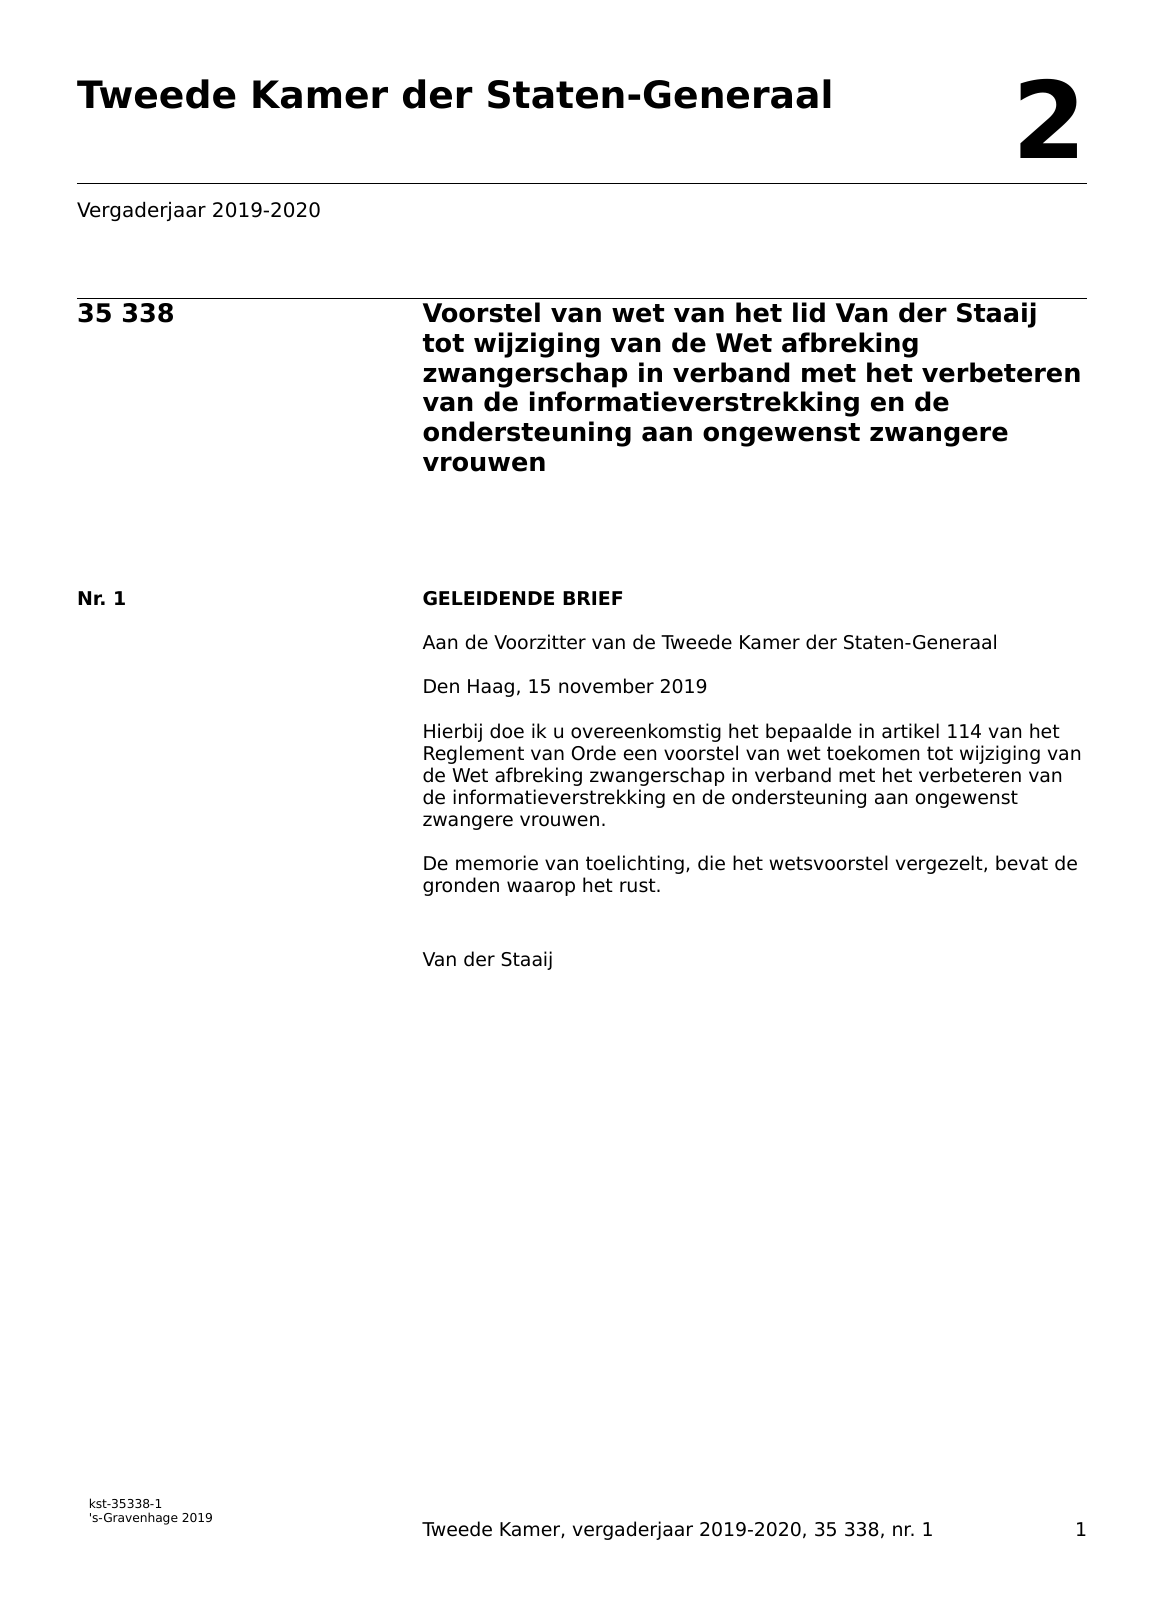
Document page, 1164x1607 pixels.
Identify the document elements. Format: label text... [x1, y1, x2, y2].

text De memorie van toelichting, die het wetsvoorstel vergezelt, bevat de gronden waarop het rust. [422, 853, 1087, 897]
text 's-Gravenhage 2019 [88, 1511, 323, 1525]
subtitle Nr. 1 GELEIDENDE BRIEF [77, 588, 1087, 610]
table_header Tweede Kamer der Staten-Generaal [77, 59, 886, 183]
text Hierbij doe ik u overeenkomstig het bepaalde in artikel 114 van het Reglement van Orde een voorstel van wet toekomen tot wijziging van de Wet afbreking zwangerschap in verband met het verbeteren van de informatieverstrekking en de ondersteuning aan ongewenst zwangere vrouwen. [422, 721, 1087, 831]
table_cell Vergaderjaar 2019-2020 [77, 184, 1087, 298]
table_header 2 [886, 59, 1087, 183]
text Den Haag, 15 november 2019 [422, 676, 1087, 698]
text Van der Staaij [422, 927, 1087, 971]
subtitle 35 338 Voorstel van wet van het lid Van der Staaij tot wijziging van de Wet afbreking zwangerschap in verband met het verbeteren van de informatieverstrekking en de ondersteuning aan ongewenst zwangere vrouwen [77, 299, 1087, 477]
text kst-35338-1 [88, 1497, 323, 1511]
text Aan de Voorzitter van de Tweede Kamer der Staten-Generaal [422, 632, 1087, 654]
